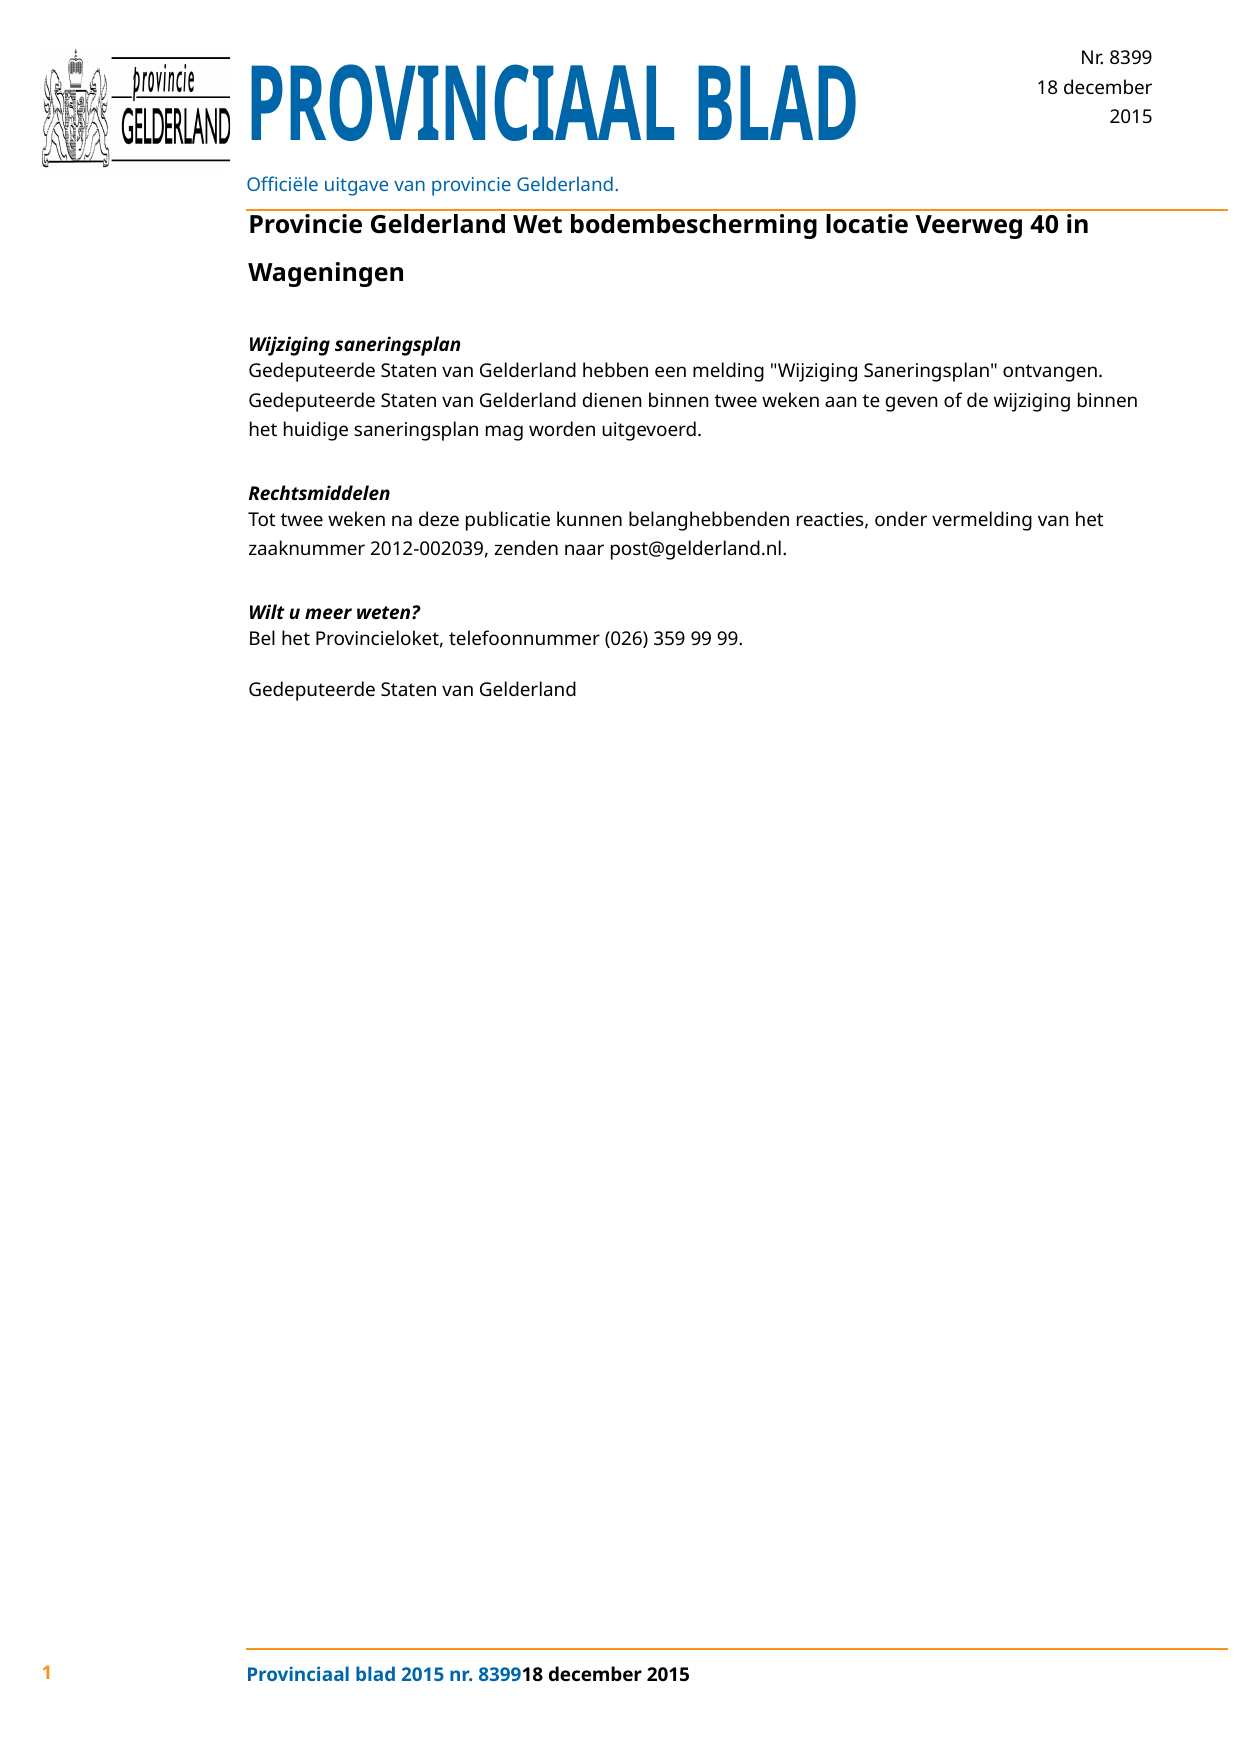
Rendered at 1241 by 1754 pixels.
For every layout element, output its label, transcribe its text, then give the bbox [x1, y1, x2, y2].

picture [41, 47, 231, 172]
text Gedeputeerde Staten van Gelderland hebben een melding "Wijziging Saneringsplan" ontvangen. Gedeputeerde Staten van Gelderland dienen binnen twee weken aan te geven of de wijziging binnen het huidige saneringsplan mag worden uitgevoerd. [248, 357, 1152, 442]
text Wilt u meer weten? [248, 599, 1152, 625]
text Tot twee weken na deze publicatie kunnen belanghebbenden reacties, onder vermelding van het zaaknummer 2012-002039, zenden naar post@gelderland.nl. [248, 506, 1152, 561]
text Wijziging saneringsplan [248, 331, 1152, 357]
text Provincie Gelderland Wet bodembescherming locatie Veerweg 40 in Wageningen [248, 211, 1152, 288]
text Bel het Provincieloket, telefoonnummer (026) 359 99 99. [248, 625, 1152, 651]
text Gedeputeerde Staten van Gelderland [248, 676, 1152, 701]
text Rechtsmiddelen [248, 480, 1152, 506]
